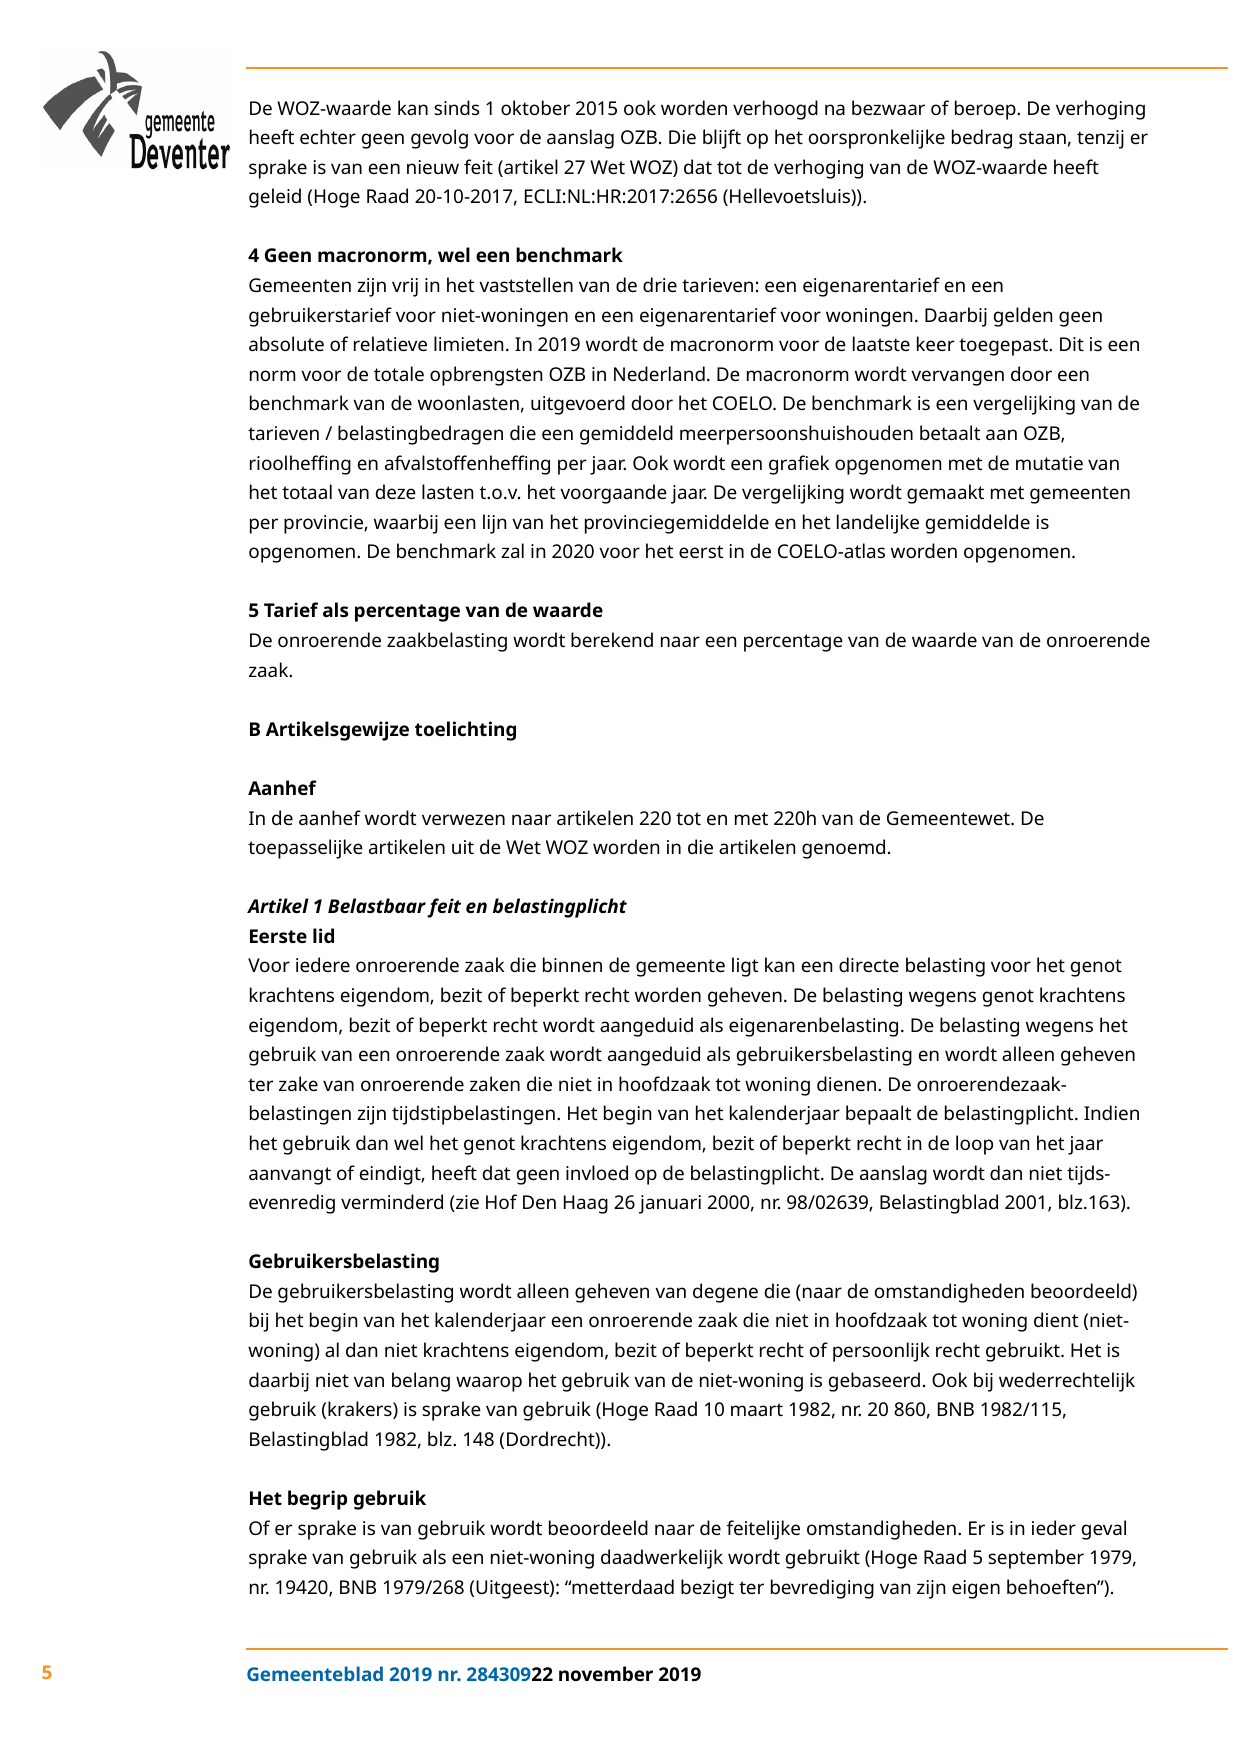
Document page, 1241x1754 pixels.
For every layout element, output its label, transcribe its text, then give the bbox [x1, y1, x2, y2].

text De onroerende zaakbelasting wordt berekend naar een percentage van de waarde van de onroerende zaak. [248, 627, 1152, 683]
picture [41, 47, 231, 172]
text B Artikelsgewijze toelichting [248, 716, 1152, 742]
text De gebruikersbelasting wordt alleen geheven van degene die (naar de omstandigheden beoordeeld) bij het begin van het kalenderjaar een onroerende zaak die niet in hoofdzaak tot woning dient (niet-woning) al dan niet krachtens eigendom, bezit of beperkt recht of persoonlijk recht gebruikt. Het is daarbij niet van belang waarop het gebruik van de niet-woning is gebaseerd. Ook bij wederrechtelijk gebruik (krakers) is sprake van gebruik (Hoge Raad 10 maart 1982, nr. 20 860, BNB 1982/115, Belastingblad 1982, blz. 148 (Dordrecht)). [248, 1278, 1152, 1452]
text 4 Geen macronorm, wel een benchmark [248, 243, 1152, 268]
text Aanhef [248, 775, 1152, 801]
text Gebruikersbelasting [248, 1248, 1152, 1274]
text Artikel 1 Belastbaar feit en belastingplicht [248, 893, 1152, 919]
text In de aanhef wordt verwezen naar artikelen 220 tot en met 220h van de Gemeentewet. De toepasselijke artikelen uit de Wet WOZ worden in die artikelen genoemd. [248, 805, 1152, 860]
text De WOZ-waarde kan sinds 1 oktober 2015 ook worden verhoogd na bezwaar of beroep. De verhoging heeft echter geen gevolg voor de aanslag OZB. Die blijft op het oorspronkelijke bedrag staan, tenzij er sprake is van een nieuw feit (artikel 27 Wet WOZ) dat tot de verhoging van de WOZ-waarde heeft geleid (Hoge Raad 20-10-2017, ECLI:NL:HR:2017:2656 (Hellevoetsluis)). [248, 95, 1152, 209]
text Voor iedere onroerende zaak die binnen de gemeente ligt kan een directe belasting voor het genot krachtens eigendom, bezit of beperkt recht worden geheven. De belasting wegens genot krachtens eigendom, bezit of beperkt recht wordt aangeduid als eigenarenbelasting. De belasting wegens het gebruik van een onroerende zaak wordt aangeduid als gebruikersbelasting en wordt alleen geheven ter zake van onroerende zaken die niet in hoofdzaak tot woning dienen. De onroerendezaak-belastingen zijn tijdstipbelastingen. Het begin van het kalenderjaar bepaalt de belastingplicht. Indien het gebruik dan wel het genot krachtens eigendom, bezit of beperkt recht in de loop van het jaar aanvangt of eindigt, heeft dat geen invloed op de belastingplicht. De aanslag wordt dan niet tijds-evenredig verminderd (zie Hof Den Haag 26 januari 2000, nr. 98/02639, Belastingblad 2001, blz.163). [248, 953, 1152, 1215]
text Het begrip gebruik [248, 1485, 1152, 1511]
text Gemeenten zijn vrij in het vaststellen van de drie tarieven: een eigenarentarief en een gebruikerstarief voor niet-woningen en een eigenarentarief voor woningen. Daarbij gelden geen absolute of relatieve limieten. In 2019 wordt de macronorm voor de laatste keer toegepast. Dit is een norm voor de totale opbrengsten OZB in Nederland. De macronorm wordt vervangen door een benchmark van de woonlasten, uitgevoerd door het COELO. De benchmark is een vergelijking van de tarieven / belastingbedragen die een gemiddeld meerpersoonshuishouden betaalt aan OZB, rioolheffing en afvalstoffenheffing per jaar. Ook wordt een grafiek opgenomen met de mutatie van het totaal van deze lasten t.o.v. het voorgaande jaar. De vergelijking wordt gemaakt met gemeenten per provincie, waarbij een lijn van het provinciegemiddelde en het landelijke gemiddelde is opgenomen. De benchmark zal in 2020 voor het eerst in de COELO-atlas worden opgenomen. [248, 272, 1152, 564]
text 5 Tarief als percentage van de waarde [248, 598, 1152, 623]
text Of er sprake is van gebruik wordt beoordeeld naar de feitelijke omstandigheden. Er is in ieder geval sprake van gebruik als een niet-woning daadwerkelijk wordt gebruikt (Hoge Raad 5 september 1979, nr. 19420, BNB 1979/268 (Uitgeest): “metterdaad bezigt ter bevrediging van zijn eigen behoeften”). [248, 1515, 1152, 1600]
text Eerste lid [248, 923, 1152, 949]
